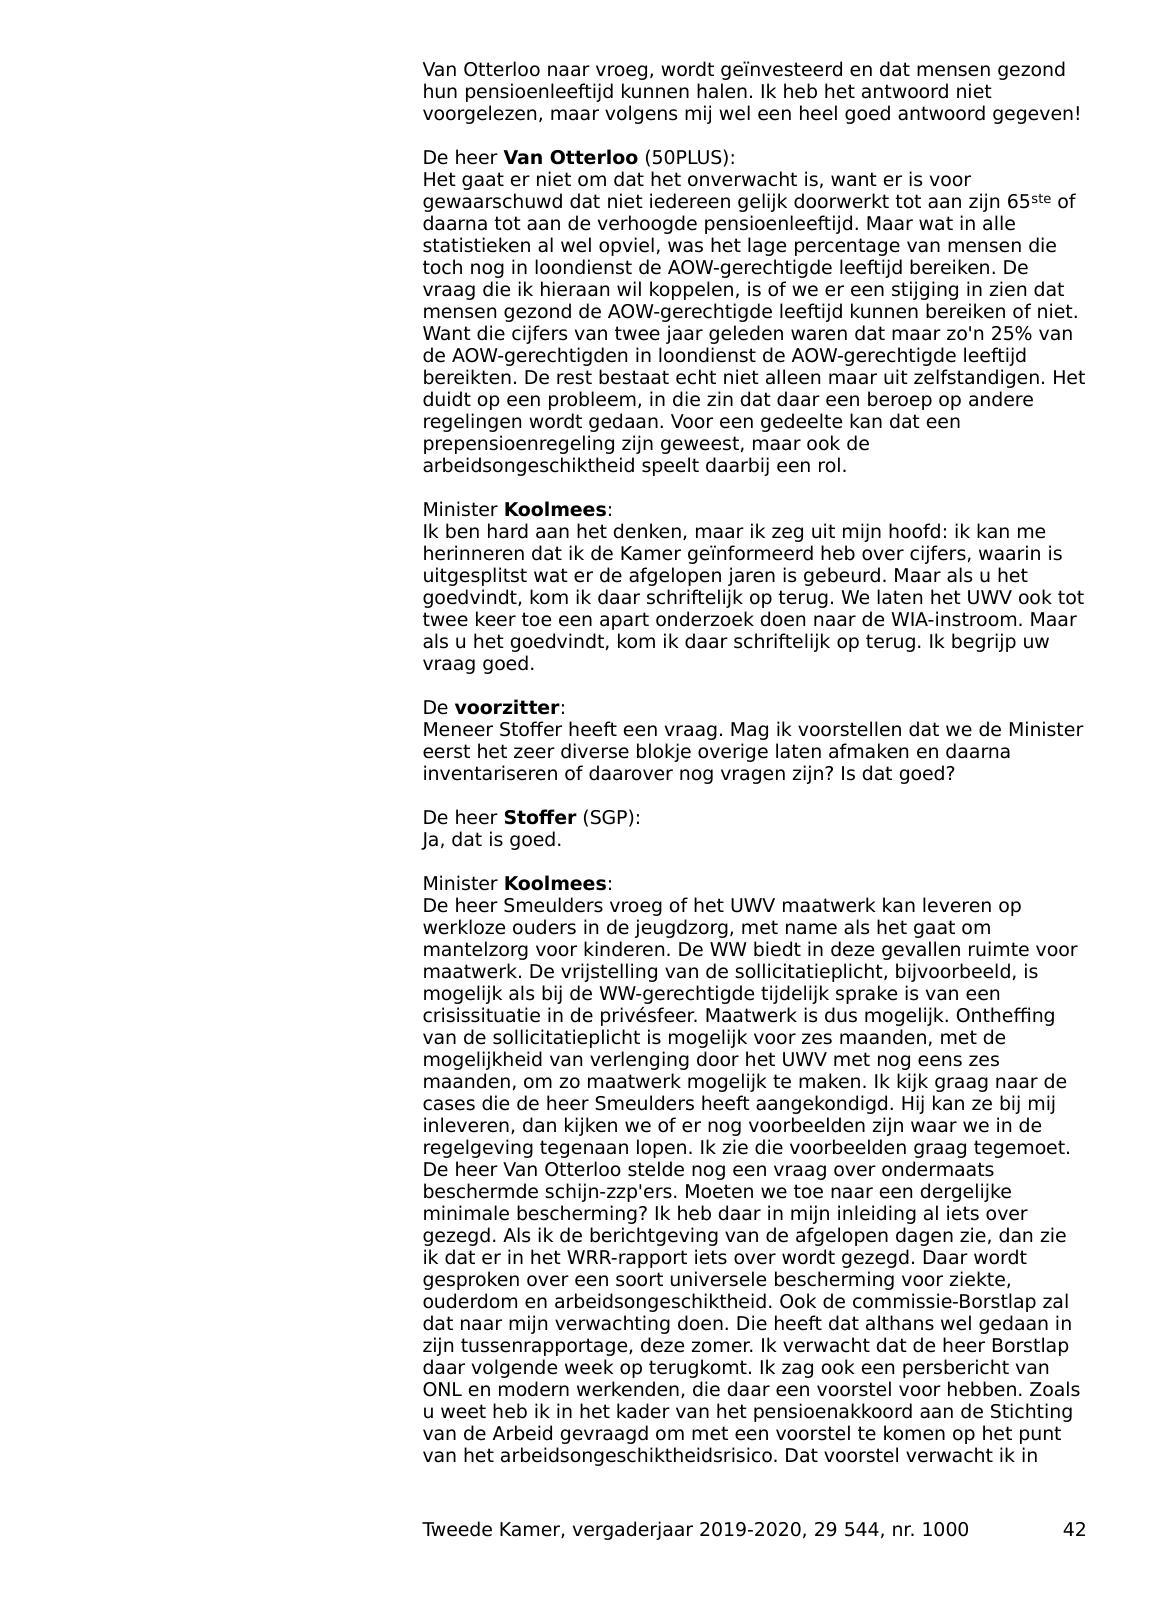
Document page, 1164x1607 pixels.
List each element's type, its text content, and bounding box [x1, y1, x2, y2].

text Ik ben hard aan het denken, maar ik zeg uit mijn hoofd: ik kan me herinneren dat ik de Kamer geïnformeerd heb over cijfers, waarin is uitgesplitst wat er de afgelopen jaren is gebeurd. Maar als u het goedvindt, kom ik daar schriftelijk op terug. We laten het UWV ook tot twee keer toe een apart onderzoek doen naar de WIA-instroom. Maar als u het goedvindt, kom ik daar schriftelijk op terug. Ik begrijp uw vraag goed. [422, 521, 1087, 675]
text Meneer Stoffer heeft een vraag. Mag ik voorstellen dat we de Minister eerst het zeer diverse blokje overige laten afmaken en daarna inventariseren of daarover nog vragen zijn? Is dat goed? [422, 719, 1087, 785]
text De heer Van Otterloo (50PLUS): [422, 147, 1087, 169]
text Minister Koolmees: [422, 499, 1087, 521]
text Het gaat er niet om dat het onverwacht is, want er is voor gewaarschuwd dat niet iedereen gelijk doorwerkt tot aan zijn 65ste of daarna tot aan de verhoogde pensioenleeftijd. Maar wat in alle statistieken al wel opviel, was het lage percentage van mensen die toch nog in loondienst de AOW-gerechtigde leeftijd bereiken. De vraag die ik hieraan wil koppelen, is of we er een stijging in zien dat mensen gezond de AOW-gerechtigde leeftijd kunnen bereiken of niet. Want die cijfers van twee jaar geleden waren dat maar zo'n 25% van de AOW-gerechtigden in loondienst de AOW-gerechtigde leeftijd bereikten. De rest bestaat echt niet alleen maar uit zelfstandigen. Het duidt op een probleem, in die zin dat daar een beroep op andere regelingen wordt gedaan. Voor een gedeelte kan dat een prepensioenregeling zijn geweest, maar ook de arbeidsongeschiktheid speelt daarbij een rol. [422, 169, 1087, 477]
text De heer Smeulders vroeg of het UWV maatwerk kan leveren op werkloze ouders in de jeugdzorg, met name als het gaat om mantelzorg voor kinderen. De WW biedt in deze gevallen ruimte voor maatwerk. De vrijstelling van de sollicitatieplicht, bijvoorbeeld, is mogelijk als bij de WW-gerechtigde tijdelijk sprake is van een crisissituatie in de privésfeer. Maatwerk is dus mogelijk. Ontheffing van de sollicitatieplicht is mogelijk voor zes maanden, met de mogelijkheid van verlenging door het UWV met nog eens zes maanden, om zo maatwerk mogelijk te maken. Ik kijk graag naar de cases die de heer Smeulders heeft aangekondigd. Hij kan ze bij mij inleveren, dan kijken we of er nog voorbeelden zijn waar we in de regelgeving tegenaan lopen. Ik zie die voorbeelden graag tegemoet. [422, 895, 1087, 1159]
text De heer Van Otterloo stelde nog een vraag over ondermaats beschermde schijn-zzp'ers. Moeten we toe naar een dergelijke minimale bescherming? Ik heb daar in mijn inleiding al iets over gezegd. Als ik de berichtgeving van de afgelopen dagen zie, dan zie ik dat er in het WRR-rapport iets over wordt gezegd. Daar wordt gesproken over een soort universele bescherming voor ziekte, ouderdom en arbeidsongeschiktheid. Ook de commissie-Borstlap zal dat naar mijn verwachting doen. Die heeft dat althans wel gedaan in zijn tussenrapportage, deze zomer. Ik verwacht dat de heer Borstlap daar volgende week op terugkomt. Ik zag ook een persbericht van ONL en modern werkenden, die daar een voorstel voor hebben. Zoals u weet heb ik in het kader van het pensioenakkoord aan de Stichting van de Arbeid gevraagd om met een voorstel te komen op het punt van het arbeidsongeschiktheidsrisico. Dat voorstel verwacht ik in [422, 1159, 1087, 1467]
text Ja, dat is goed. [422, 829, 1087, 851]
text Van Otterloo naar vroeg, wordt geïnvesteerd en dat mensen gezond hun pensioenleeftijd kunnen halen. Ik heb het antwoord niet voorgelezen, maar volgens mij wel een heel goed antwoord gegeven! [422, 59, 1087, 125]
text Minister Koolmees: [422, 873, 1087, 895]
text De heer Stoffer (SGP): [422, 807, 1087, 829]
text De voorzitter: [422, 697, 1087, 719]
